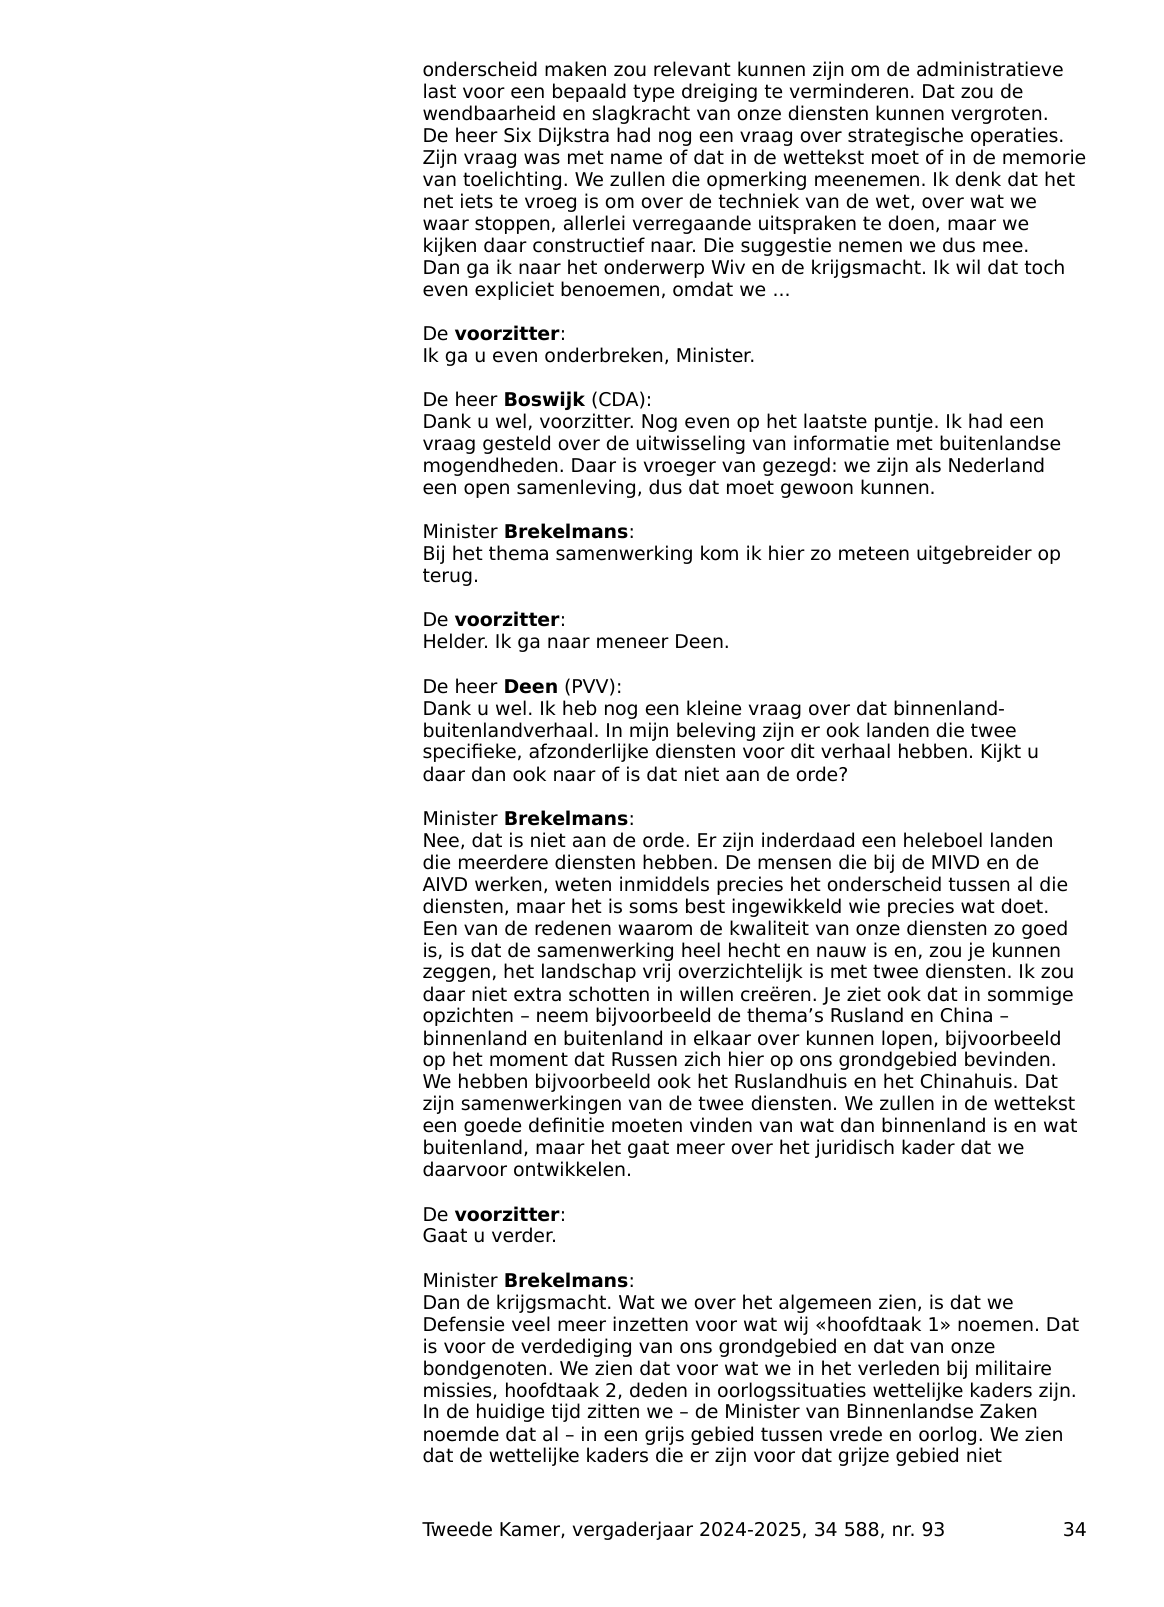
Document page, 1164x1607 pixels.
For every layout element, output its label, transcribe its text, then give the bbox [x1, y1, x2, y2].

text Minister Brekelmans: [422, 808, 1087, 829]
text De voorzitter: [422, 1203, 1087, 1225]
text De heer Six Dijkstra had nog een vraag over strategische operaties. Zijn vraag was met name of dat in de wettekst moet of in de memorie van toelichting. We zullen die opmerking meenemen. Ik denk dat het net iets te vroeg is om over de techniek van de wet, over wat we waar stoppen, allerlei verregaande uitspraken te doen, maar we kijken daar constructief naar. Die suggestie nemen we dus mee. [422, 125, 1087, 257]
text Dank u wel. Ik heb nog een kleine vraag over dat binnenland-buitenlandverhaal. In mijn beleving zijn er ook landen die twee specifieke, afzonderlijke diensten voor dit verhaal hebben. Kijkt u daar dan ook naar of is dat niet aan de orde? [422, 697, 1087, 785]
text Nee, dat is niet aan de orde. Er zijn inderdaad een heleboel landen die meerdere diensten hebben. De mensen die bij de MIVD en de AIVD werken, weten inmiddels precies het onderscheid tussen al die diensten, maar het is soms best ingewikkeld wie precies wat doet. Een van de redenen waarom de kwaliteit van onze diensten zo goed is, is dat de samenwerking heel hecht en nauw is en, zou je kunnen zeggen, het landschap vrij overzichtelijk is met twee diensten. Ik zou daar niet extra schotten in willen creëren. Je ziet ook dat in sommige opzichten – neem bijvoorbeeld de thema’s Rusland en China – binnenland en buitenland in elkaar over kunnen lopen, bijvoorbeeld op het moment dat Russen zich hier op ons grondgebied bevinden. We hebben bijvoorbeeld ook het Ruslandhuis en het Chinahuis. Dat zijn samenwerkingen van de twee diensten. We zullen in de wettekst een goede definitie moeten vinden van wat dan binnenland is en wat buitenland, maar het gaat meer over het juridisch kader dat we daarvoor ontwikkelen. [422, 829, 1087, 1181]
text De voorzitter: [422, 323, 1087, 345]
text Gaat u verder. [422, 1225, 1087, 1247]
text Dank u wel, voorzitter. Nog even op het laatste puntje. Ik had een vraag gesteld over de uitwisseling van informatie met buitenlandse mogendheden. Daar is vroeger van gezegd: we zijn als Nederland een open samenleving, dus dat moet gewoon kunnen. [422, 411, 1087, 499]
text De voorzitter: [422, 609, 1087, 631]
text Ik ga u even onderbreken, Minister. [422, 345, 1087, 367]
text Dan de krijgsmacht. Wat we over het algemeen zien, is dat we Defensie veel meer inzetten voor wat wij «hoofdtaak 1» noemen. Dat is voor de verdediging van ons grondgebied en dat van onze bondgenoten. We zien dat voor wat we in het verleden bij militaire missies, hoofdtaak 2, deden in oorlogssituaties wettelijke kaders zijn. In de huidige tijd zitten we – de Minister van Binnenlandse Zaken noemde dat al – in een grijs gebied tussen vrede en oorlog. We zien dat de wettelijke kaders die er zijn voor dat grijze gebied niet [422, 1292, 1087, 1467]
text onderscheid maken zou relevant kunnen zijn om de administratieve last voor een bepaald type dreiging te verminderen. Dat zou de wendbaarheid en slagkracht van onze diensten kunnen vergroten. [422, 59, 1087, 125]
text De heer Boswijk (CDA): [422, 389, 1087, 411]
text Helder. Ik ga naar meneer Deen. [422, 631, 1087, 653]
text Minister Brekelmans: [422, 521, 1087, 543]
text De heer Deen (PVV): [422, 676, 1087, 697]
text Dan ga ik naar het onderwerp Wiv en de krijgsmacht. Ik wil dat toch even expliciet benoemen, omdat we ... [422, 257, 1087, 301]
text Minister Brekelmans: [422, 1269, 1087, 1292]
text Bij het thema samenwerking kom ik hier zo meteen uitgebreider op terug. [422, 543, 1087, 587]
